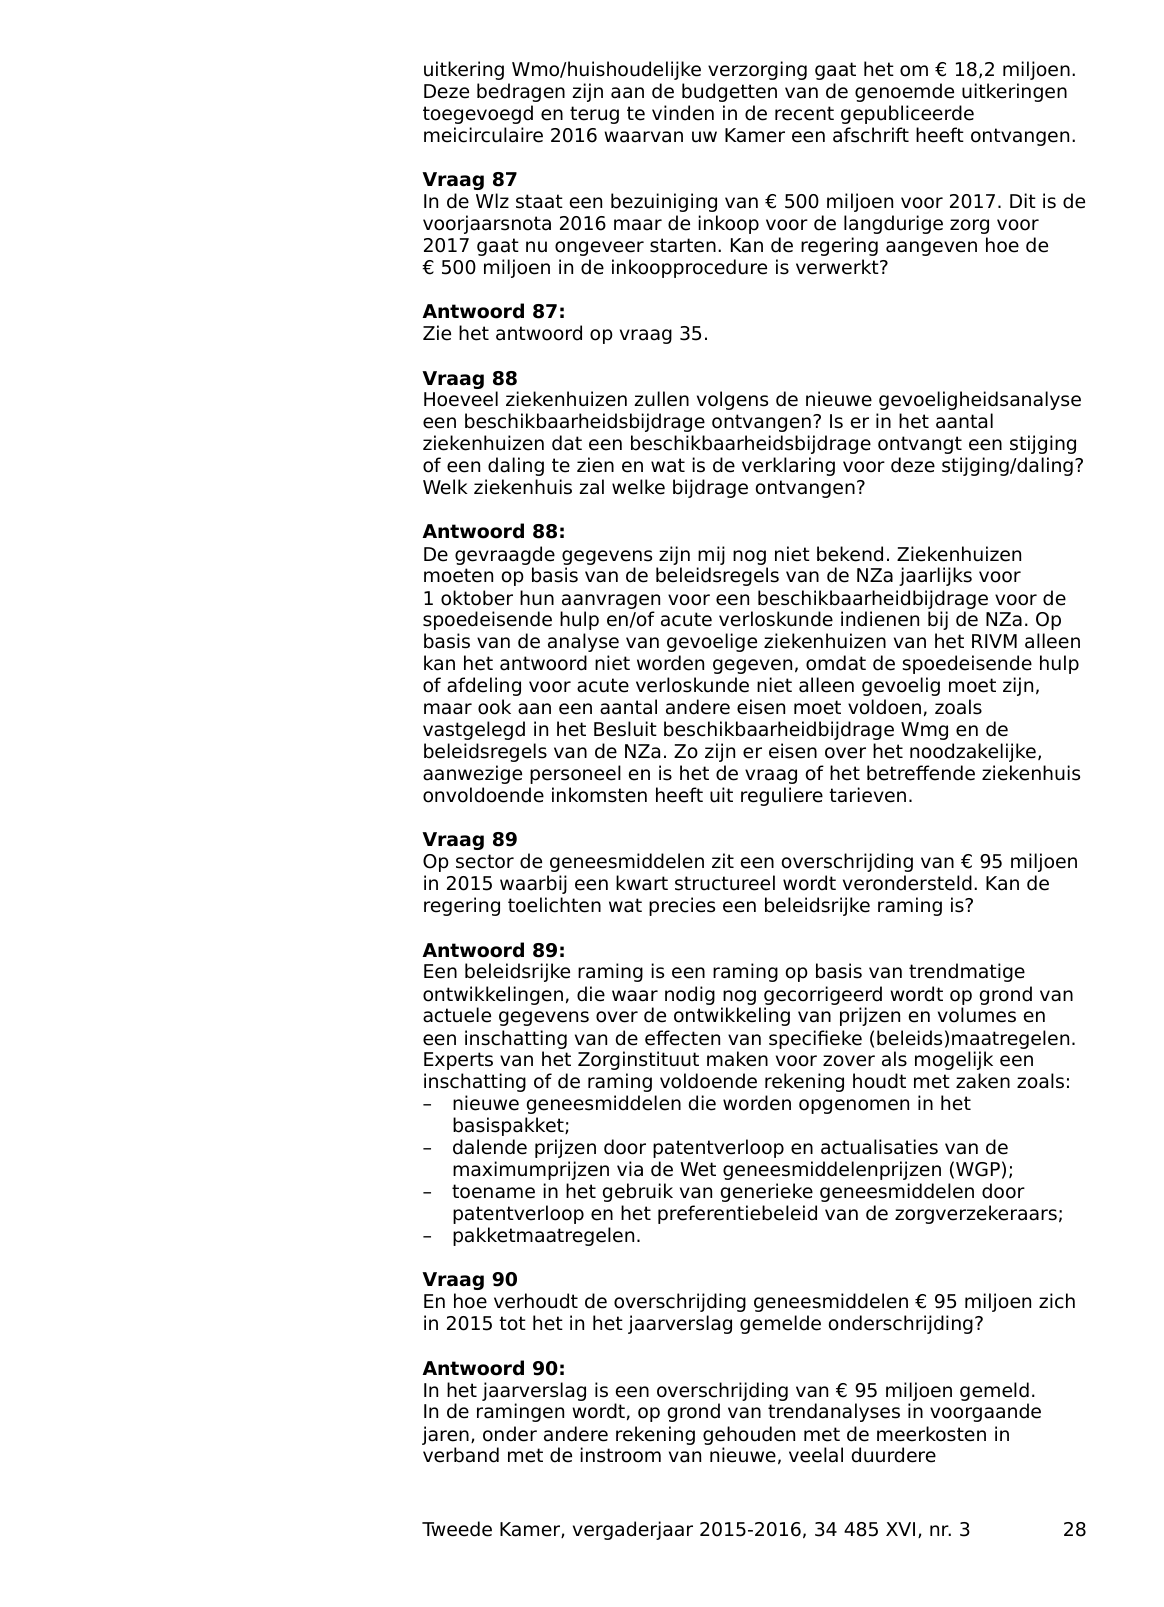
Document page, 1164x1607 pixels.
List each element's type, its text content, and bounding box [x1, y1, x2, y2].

text – toename in het gebruik van generieke geneesmiddelen door patentverloop en het preferentiebeleid van de zorgverzekeraars; [422, 1181, 1087, 1225]
text Vraag 90 [422, 1269, 1087, 1291]
text In de ramingen wordt, op grond van trendanalyses in voorgaande jaren, onder andere rekening gehouden met de meerkosten in verband met de instroom van nieuwe, veelal duurdere [422, 1401, 1087, 1467]
text Antwoord 89: [422, 939, 1087, 961]
text In het jaarverslag is een overschrijding van € 95 miljoen gemeld. [422, 1379, 1087, 1401]
text De gevraagde gegevens zijn mij nog niet bekend. Ziekenhuizen moeten op basis van de beleidsregels van de NZa jaarlijks voor 1 oktober hun aanvragen voor een beschikbaarheidbijdrage voor de spoedeisende hulp en/of acute verloskunde indienen bij de NZa. Op basis van de analyse van gevoelige ziekenhuizen van het RIVM alleen kan het antwoord niet worden gegeven, omdat de spoedeisende hulp of afdeling voor acute verloskunde niet alleen gevoelig moet zijn, maar ook aan een aantal andere eisen moet voldoen, zoals vastgelegd in het Besluit beschikbaarheidbijdrage Wmg en de beleidsregels van de NZa. Zo zijn er eisen over het noodzakelijke, aanwezige personeel en is het de vraag of het betreffende ziekenhuis onvoldoende inkomsten heeft uit reguliere tarieven. [422, 543, 1087, 807]
text Vraag 87 [422, 169, 1087, 191]
text Antwoord 90: [422, 1357, 1087, 1379]
text In de Wlz staat een bezuiniging van € 500 miljoen voor 2017. Dit is de voorjaarsnota 2016 maar de inkoop voor de langdurige zorg voor 2017 gaat nu ongeveer starten. Kan de regering aangeven hoe de € 500 miljoen in de inkoopprocedure is verwerkt? [422, 191, 1087, 279]
text Op sector de geneesmiddelen zit een overschrijding van € 95 miljoen in 2015 waarbij een kwart structureel wordt verondersteld. Kan de regering toelichten wat precies een beleidsrijke raming is? [422, 851, 1087, 917]
text Zie het antwoord op vraag 35. [422, 323, 1087, 345]
text Antwoord 87: [422, 301, 1087, 323]
text – dalende prijzen door patentverloop en actualisaties van de maximumprijzen via de Wet geneesmiddelenprijzen (WGP); [422, 1137, 1087, 1181]
text – nieuwe geneesmiddelen die worden opgenomen in het basispakket; [422, 1093, 1087, 1137]
text uitkering Wmo/huishoudelijke verzorging gaat het om € 18,2 miljoen. Deze bedragen zijn aan de budgetten van de genoemde uitkeringen toegevoegd en terug te vinden in de recent gepubliceerde meicirculaire 2016 waarvan uw Kamer een afschrift heeft ontvangen. [422, 59, 1087, 147]
text Vraag 88 [422, 367, 1087, 389]
text Vraag 89 [422, 829, 1087, 851]
text Hoeveel ziekenhuizen zullen volgens de nieuwe gevoeligheidsanalyse een beschikbaarheidsbijdrage ontvangen? Is er in het aantal ziekenhuizen dat een beschikbaarheidsbijdrage ontvangt een stijging of een daling te zien en wat is de verklaring voor deze stijging/daling? Welk ziekenhuis zal welke bijdrage ontvangen? [422, 389, 1087, 499]
text – pakketmaatregelen. [422, 1225, 1087, 1247]
text Antwoord 88: [422, 521, 1087, 543]
text En hoe verhoudt de overschrijding geneesmiddelen € 95 miljoen zich in 2015 tot het in het jaarverslag gemelde onderschrijding? [422, 1291, 1087, 1335]
text Een beleidsrijke raming is een raming op basis van trendmatige ontwikkelingen, die waar nodig nog gecorrigeerd wordt op grond van actuele gegevens over de ontwikkeling van prijzen en volumes en een inschatting van de effecten van specifieke (beleids)maatregelen. Experts van het Zorginstituut maken voor zover als mogelijk een inschatting of de raming voldoende rekening houdt met zaken zoals: [422, 961, 1087, 1093]
